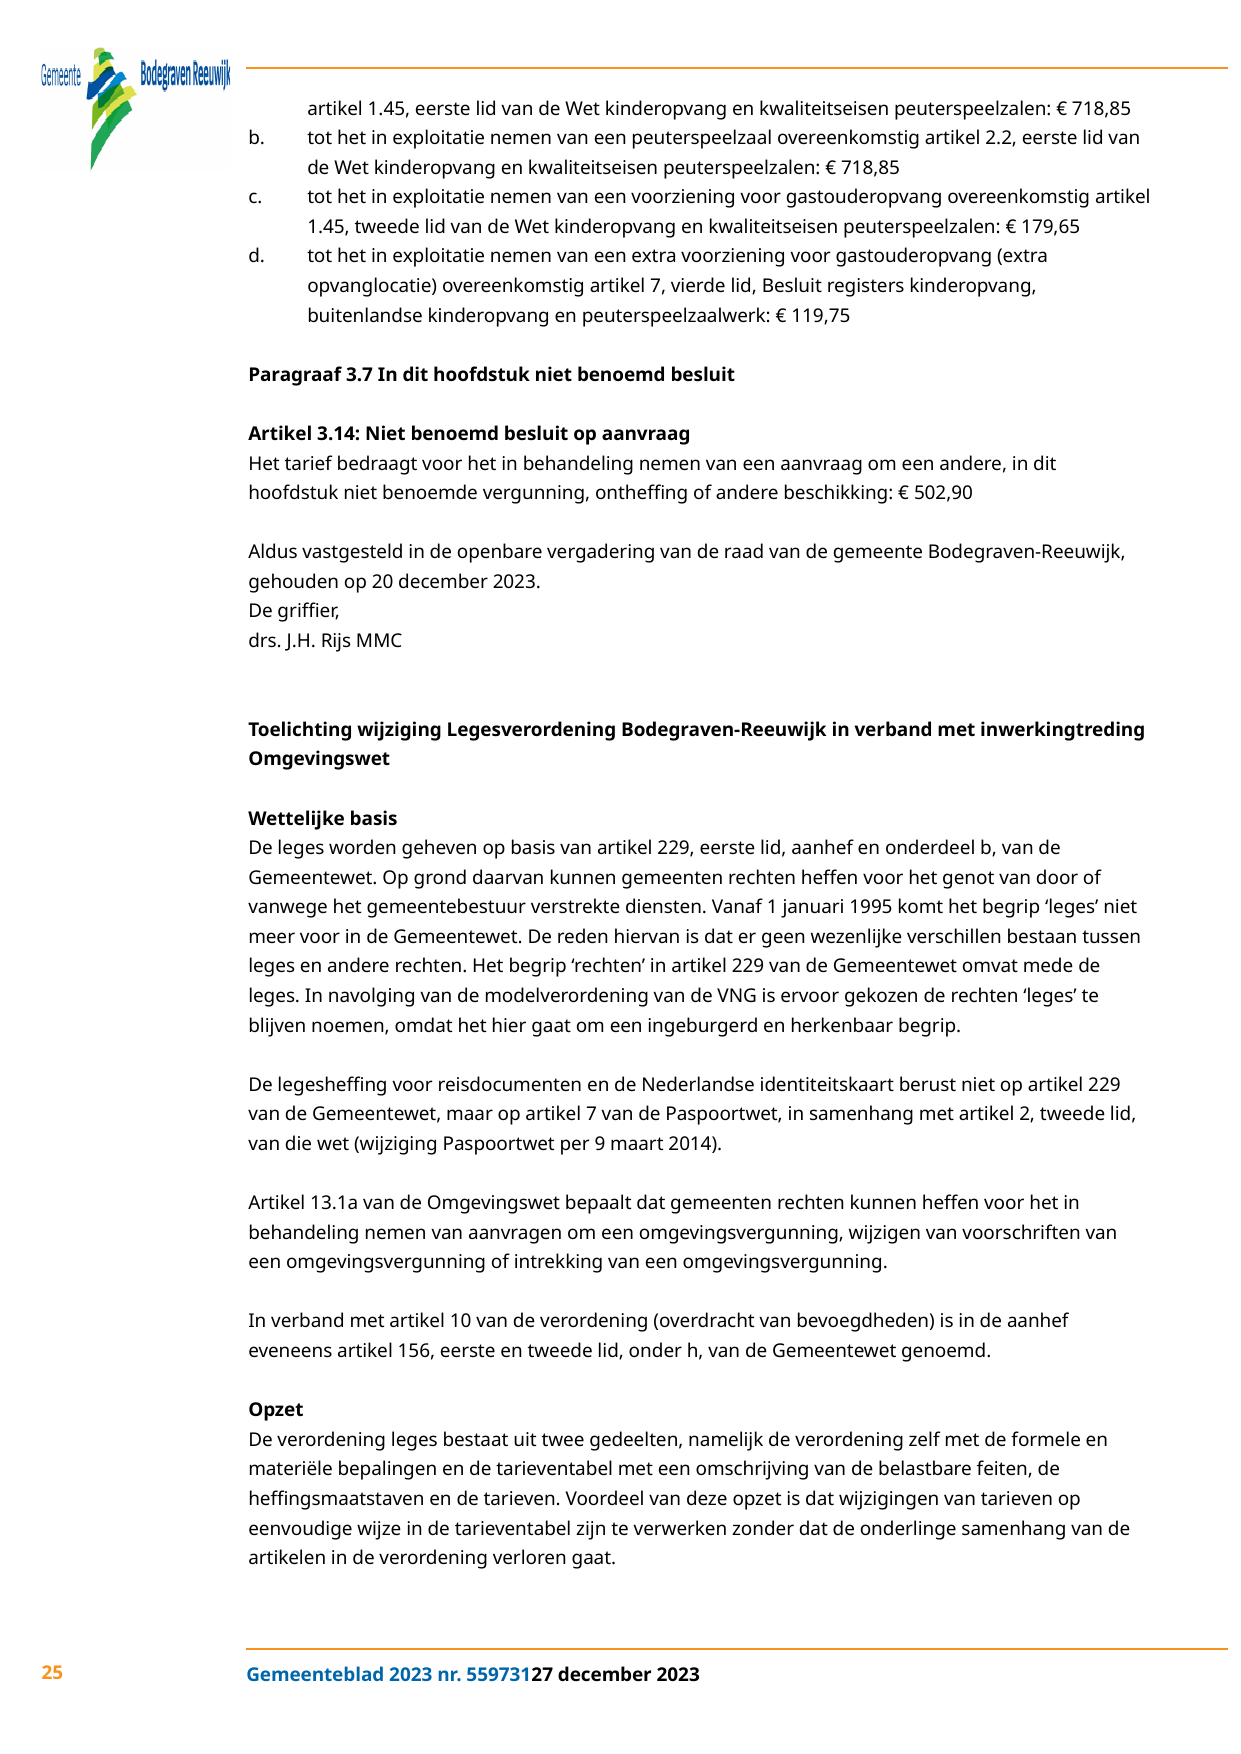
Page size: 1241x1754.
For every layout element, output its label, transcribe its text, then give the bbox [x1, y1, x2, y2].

text In verband met artikel 10 van de verordening (overdracht van bevoegdheden) is in de aanhef eveneens artikel 156, eerste en tweede lid, onder h, van de Gemeentewet genoemd. [248, 1308, 1152, 1363]
text De griffier, [248, 598, 1152, 623]
list artikel 1.45, eerste lid van de Wet kinderopvang en kwaliteitseisen peuterspeelzalen: € 718,85 [248, 95, 1152, 121]
text De leges worden geheven op basis van artikel 229, eerste lid, aanhef en onderdeel b, van de Gemeentewet. Op grond daarvan kunnen gemeenten rechten heffen voor het genot van door of vanwege het gemeentebestuur verstrekte diensten. Vanaf 1 januari 1995 komt het begrip ‘leges’ niet meer voor in de Gemeentewet. De reden hiervan is dat er geen wezenlijke verschillen bestaan tussen leges en andere rechten. Het begrip ‘rechten’ in artikel 229 van de Gemeentewet omvat mede de leges. In navolging van de modelverordening van de VNG is ervoor gekozen de rechten ‘leges’ te blijven noemen, omdat het hier gaat om een ingeburgerd en herkenbaar begrip. [248, 834, 1152, 1038]
text De legesheffing voor reisdocumenten en de Nederlandse identiteitskaart berust niet op artikel 229 van de Gemeentewet, maar op artikel 7 van de Paspoortwet, in samenhang met artikel 2, tweede lid, van die wet (wijziging Paspoortwet per 9 maart 2014). [248, 1071, 1152, 1156]
text Paragraaf 3.7 In dit hoofdstuk niet benoemd besluit [248, 361, 1152, 387]
list tot het in exploitatie nemen van een extra voorziening voor gastouderopvang (extra opvanglocatie) overeenkomstig artikel 7, vierde lid, Besluit registers kinderopvang, buitenlandse kinderopvang en peuterspeelzaalwerk: € 119,75 [248, 243, 1152, 328]
text Artikel 13.1a van de Omgevingswet bepaalt dat gemeenten rechten kunnen heffen voor het in behandeling nemen van aanvragen om een omgevingsvergunning, wijzigen van voorschriften van een omgevingsvergunning of intrekking van een omgevingsvergunning. [248, 1189, 1152, 1274]
text Artikel 3.14: Niet benoemd besluit op aanvraag [248, 420, 1152, 446]
list tot het in exploitatie nemen van een voorziening voor gastouderopvang overeenkomstig artikel 1.45, tweede lid van de Wet kinderopvang en kwaliteitseisen peuterspeelzalen: € 179,65 [248, 183, 1152, 239]
list tot het in exploitatie nemen van een peuterspeelzaal overeenkomstig artikel 2.2, eerste lid van de Wet kinderopvang en kwaliteitseisen peuterspeelzalen: € 718,85 [248, 124, 1152, 180]
text Het tarief bedraagt voor het in behandeling nemen van een aanvraag om een andere, in dit hoofdstuk niet benoemde vergunning, ontheffing of andere beschikking: € 502,90 [248, 450, 1152, 505]
text gehouden op 20 december 2023. [248, 568, 1152, 594]
text Toelichting wijziging Legesverordening Bodegraven-Reeuwijk in verband met inwerkingtreding Omgevingswet [248, 716, 1152, 771]
text Opzet [248, 1396, 1152, 1422]
text drs. J.H. Rijs MMC [248, 627, 1152, 653]
text Wettelijke basis [248, 805, 1152, 831]
text De verordening leges bestaat uit twee gedeelten, namelijk de verordening zelf met de formele en materiële bepalingen en de tarieventabel met een omschrijving van de belastbare feiten, de heffingsmaatstaven en de tarieven. Voordeel van deze opzet is dat wijzigingen van tarieven op eenvoudige wijze in de tarieventabel zijn te verwerken zonder dat de onderlinge samenhang van de artikelen in de verordening verloren gaat. [248, 1426, 1152, 1570]
text Aldus vastgesteld in de openbare vergadering van de raad van de gemeente Bodegraven-Reeuwijk, [248, 538, 1152, 564]
picture [41, 47, 231, 172]
